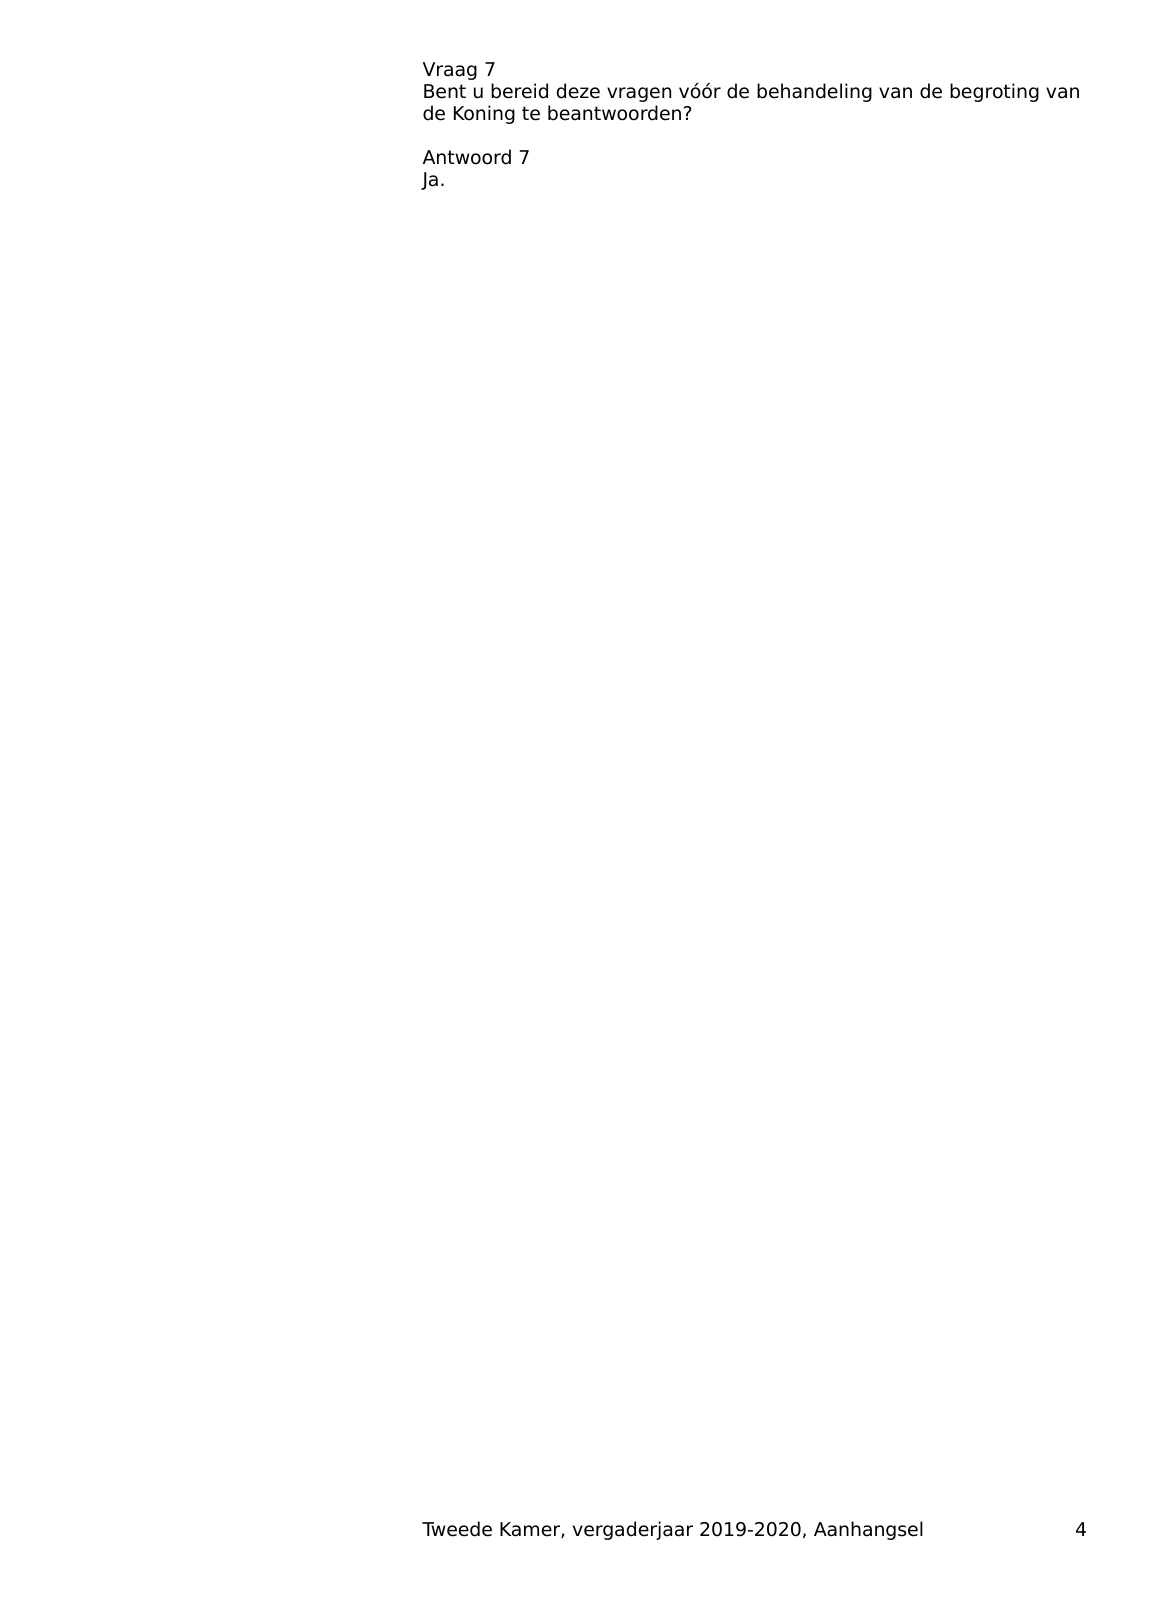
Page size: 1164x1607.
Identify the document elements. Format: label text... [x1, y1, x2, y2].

text Ja. [422, 169, 1087, 191]
text Bent u bereid deze vragen vóór de behandeling van de begroting van de Koning te beantwoorden? [422, 81, 1087, 125]
text Vraag 7 [422, 59, 1087, 81]
text Antwoord 7 [422, 147, 1087, 169]
